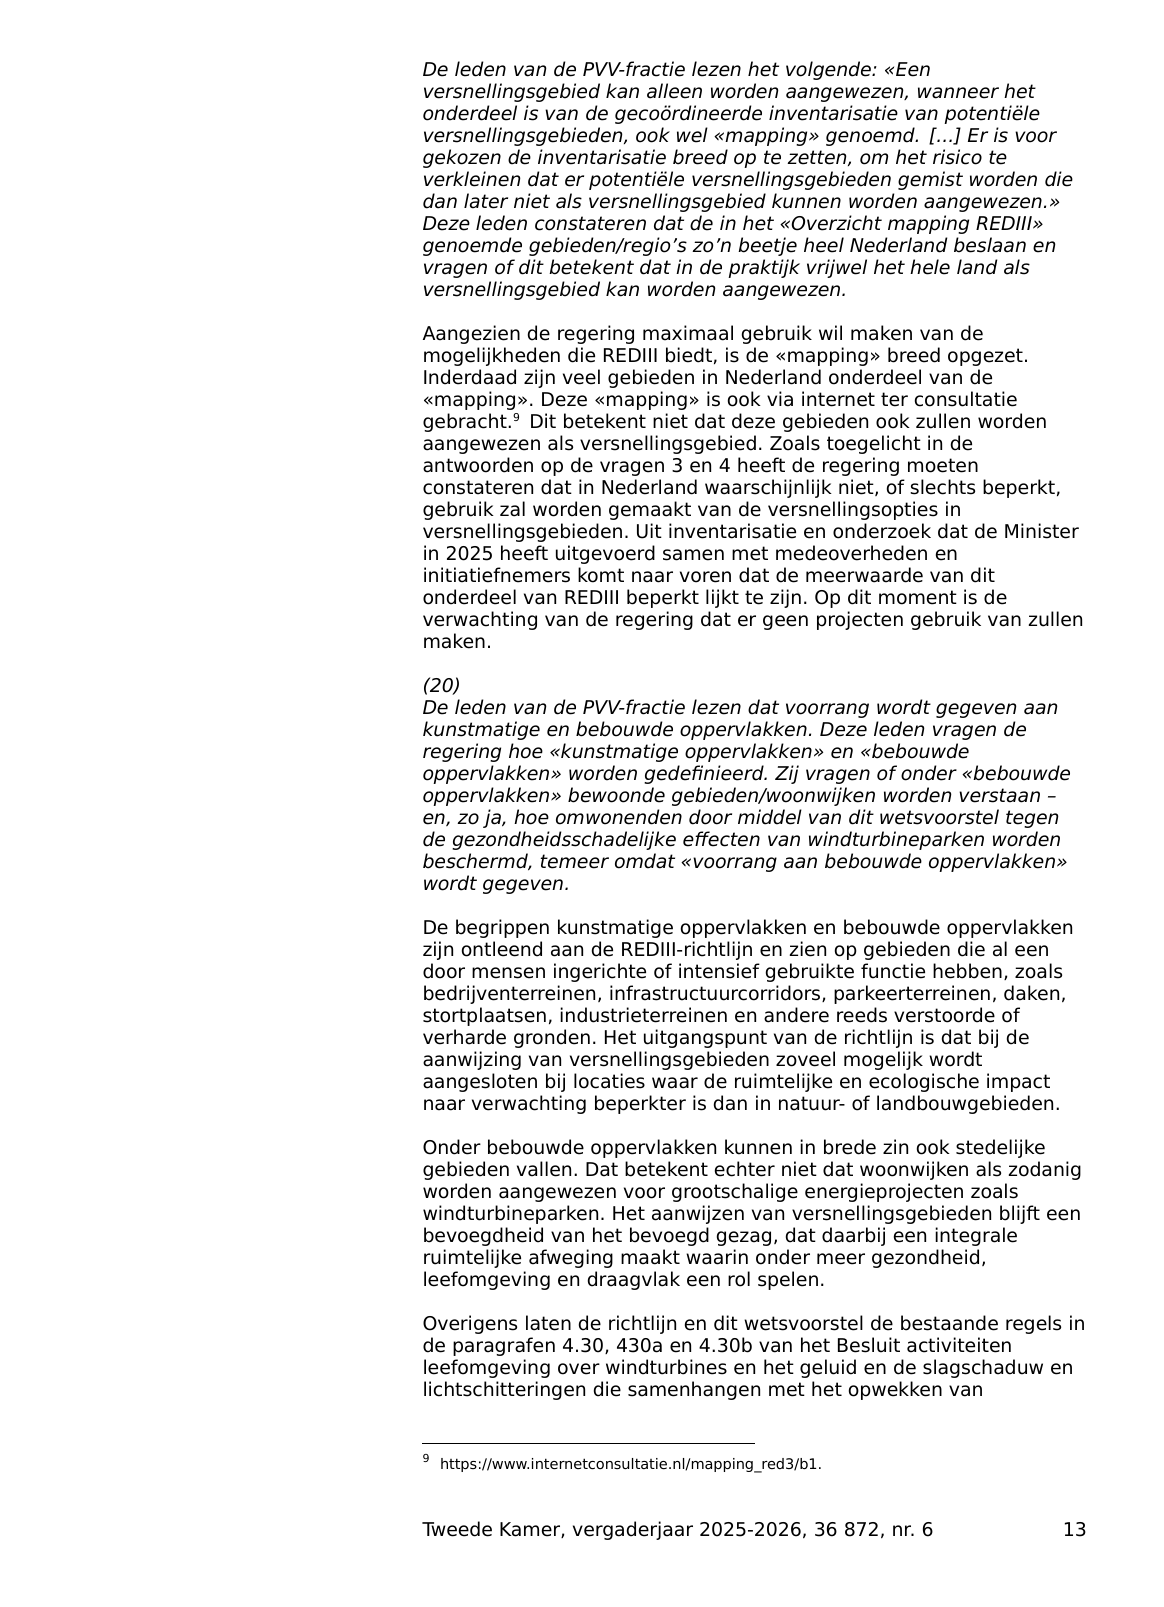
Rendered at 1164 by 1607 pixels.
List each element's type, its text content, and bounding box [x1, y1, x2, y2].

text https://www.internetconsultatie.nl/mapping_red3/b1. [422, 1452, 1087, 1474]
text De begrippen kunstmatige oppervlakken en bebouwde oppervlakken zijn ontleend aan de REDIII-richtlijn en zien op gebieden die al een door mensen ingerichte of intensief gebruikte functie hebben, zoals bedrijventerreinen, infrastructuurcorridors, parkeerterreinen, daken, stortplaatsen, industrieterreinen en andere reeds verstoorde of verharde gronden. Het uitgangspunt van de richtlijn is dat bij de aanwijzing van versnellingsgebieden zoveel mogelijk wordt aangesloten bij locaties waar de ruimtelijke en ecologische impact naar verwachting beperkter is dan in natuur- of landbouwgebieden. [422, 917, 1087, 1115]
text De leden van de PVV-fractie lezen dat voorrang wordt gegeven aan kunstmatige en bebouwde oppervlakken. Deze leden vragen de regering hoe «kunstmatige oppervlakken» en «bebouwde oppervlakken» worden gedefinieerd. Zij vragen of onder «bebouwde oppervlakken» bewoonde gebieden/woonwijken worden verstaan – en, zo ja, hoe omwonenden door middel van dit wetsvoorstel tegen de gezondheidsschadelijke effecten van windturbineparken worden beschermd, temeer omdat «voorrang aan bebouwde oppervlakken» wordt gegeven. [422, 697, 1087, 895]
text Overigens laten de richtlijn en dit wetsvoorstel de bestaande regels in de paragrafen 4.30, 430a en 4.30b van het Besluit activiteiten leefomgeving over windturbines en het geluid en de slagschaduw en lichtschitteringen die samenhangen met het opwekken van [422, 1313, 1087, 1401]
text De leden van de PVV-fractie lezen het volgende: «Een versnellingsgebied kan alleen worden aangewezen, wanneer het onderdeel is van de gecoördineerde inventarisatie van potentiële versnellingsgebieden, ook wel «mapping» genoemd. [...] Er is voor gekozen de inventarisatie breed op te zetten, om het risico te verkleinen dat er potentiële versnellingsgebieden gemist worden die dan later niet als versnellingsgebied kunnen worden aangewezen.» Deze leden constateren dat de in het «Overzicht mapping REDIII» genoemde gebieden/regio’s zo’n beetje heel Nederland beslaan en vragen of dit betekent dat in de praktijk vrijwel het hele land als versnellingsgebied kan worden aangewezen. [422, 59, 1087, 301]
text (20) [422, 675, 1087, 697]
text Aangezien de regering maximaal gebruik wil maken van de mogelijkheden die REDIII biedt, is de «mapping» breed opgezet. Inderdaad zijn veel gebieden in Nederland onderdeel van de «mapping». Deze «mapping» is ook via internet ter consultatie gebracht. Dit betekent niet dat deze gebieden ook zullen worden aangewezen als versnellingsgebied. Zoals toegelicht in de antwoorden op de vragen 3 en 4 heeft de regering moeten constateren dat in Nederland waarschijnlijk niet, of slechts beperkt, gebruik zal worden gemaakt van de versnellingsopties in versnellingsgebieden. Uit inventarisatie en onderzoek dat de Minister in 2025 heeft uitgevoerd samen met medeoverheden en initiatiefnemers komt naar voren dat de meerwaarde van dit onderdeel van REDIII beperkt lijkt te zijn. Op dit moment is de verwachting van de regering dat er geen projecten gebruik van zullen maken. [422, 323, 1087, 653]
text Onder bebouwde oppervlakken kunnen in brede zin ook stedelijke gebieden vallen. Dat betekent echter niet dat woonwijken als zodanig worden aangewezen voor grootschalige energieprojecten zoals windturbineparken. Het aanwijzen van versnellingsgebieden blijft een bevoegdheid van het bevoegd gezag, dat daarbij een integrale ruimtelijke afweging maakt waarin onder meer gezondheid, leefomgeving en draagvlak een rol spelen. [422, 1137, 1087, 1291]
